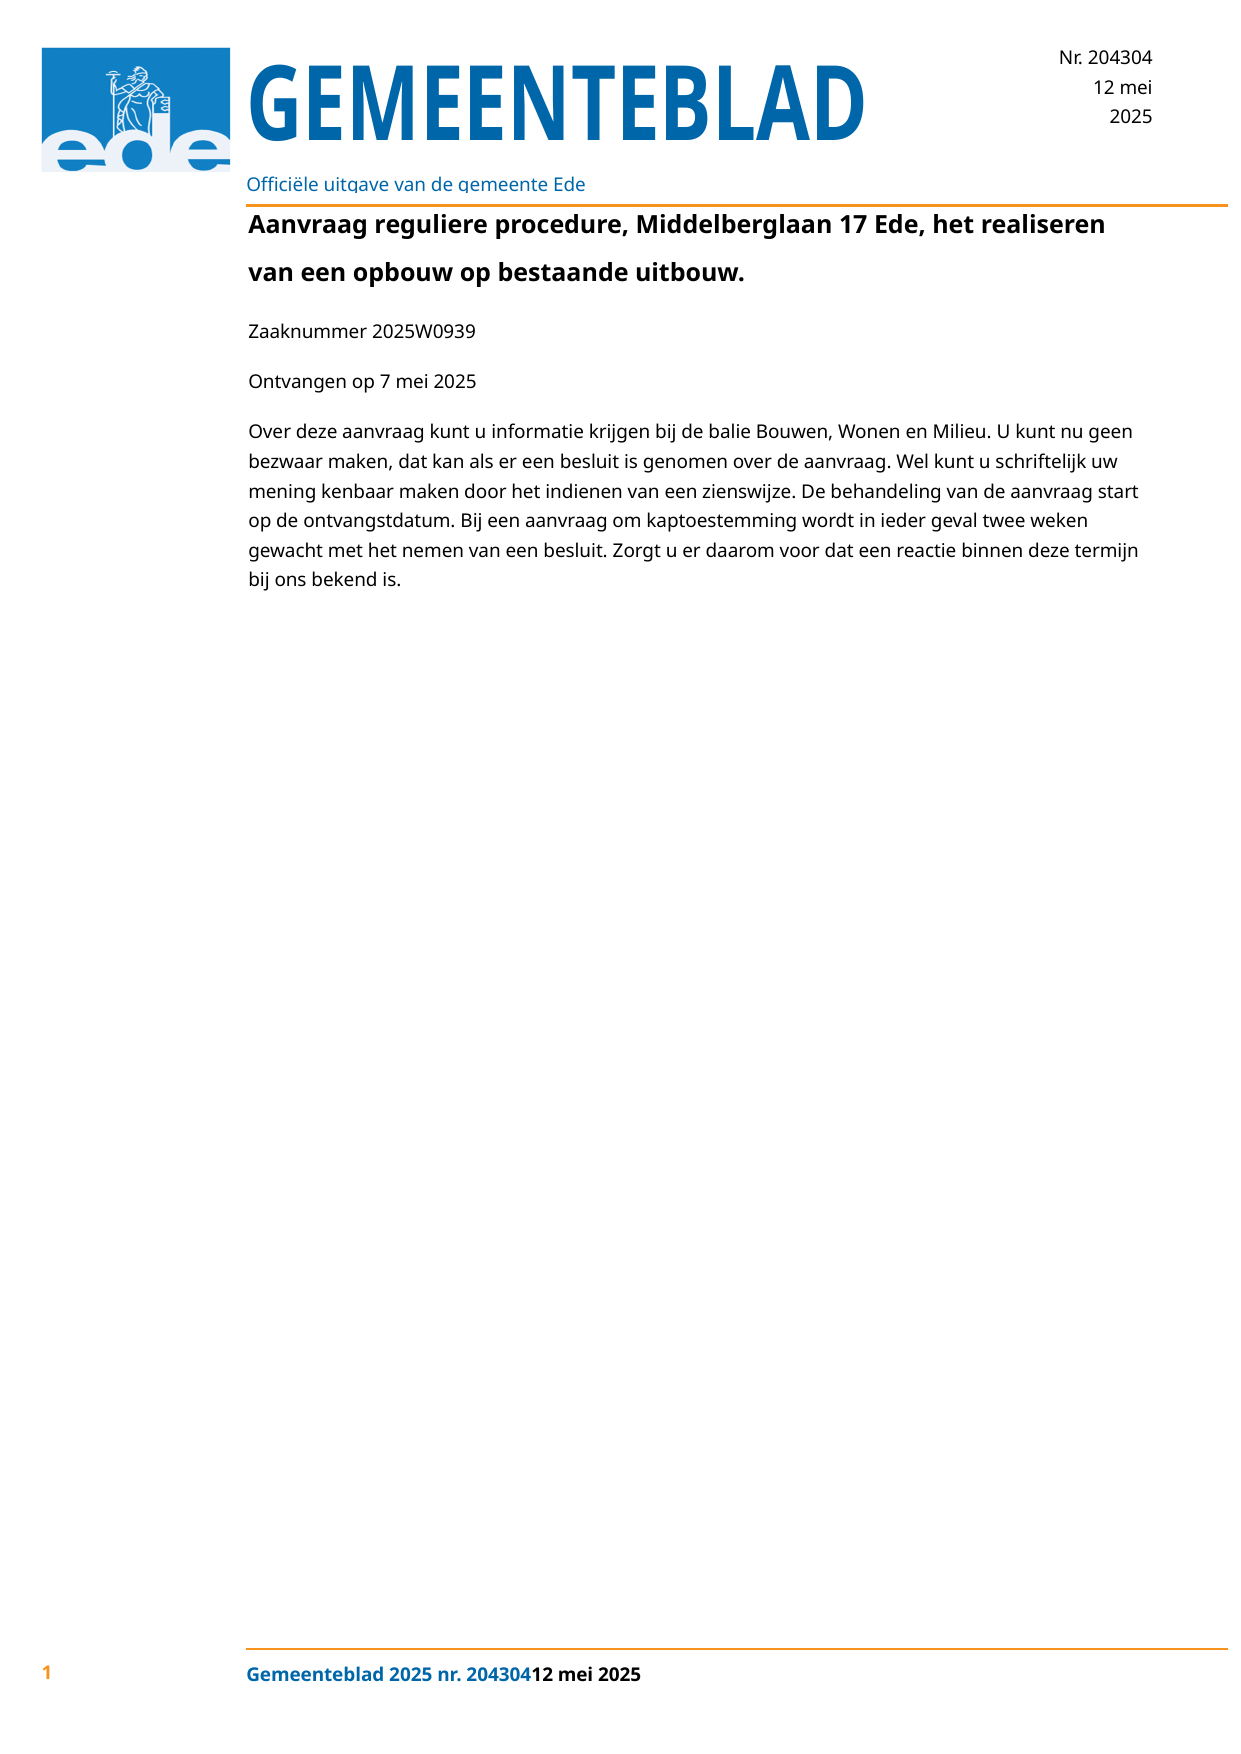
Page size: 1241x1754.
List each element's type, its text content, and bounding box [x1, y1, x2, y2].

text Aanvraag reguliere procedure, Middelberglaan 17 Ede, het realiseren van een opbouw op bestaande uitbouw. [248, 207, 1152, 288]
text Zaaknummer 2025W0939 [248, 318, 1152, 344]
picture [41, 47, 231, 172]
text Ontvangen op 7 mei 2025 [248, 368, 1152, 394]
text Over deze aanvraag kunt u informatie krijgen bij de balie Bouwen, Wonen en Milieu. U kunt nu geen bezwaar maken, dat kan als er een besluit is genomen over de aanvraag. Wel kunt u schriftelijk uw mening kenbaar maken door het indienen van een zienswijze. De behandeling van de aanvraag start op de ontvangstdatum. Bij een aanvraag om kaptoestemming wordt in ieder geval twee weken gewacht met het nemen van een besluit. Zorgt u er daarom voor dat een reactie binnen deze termijn bij ons bekend is. [248, 419, 1152, 592]
